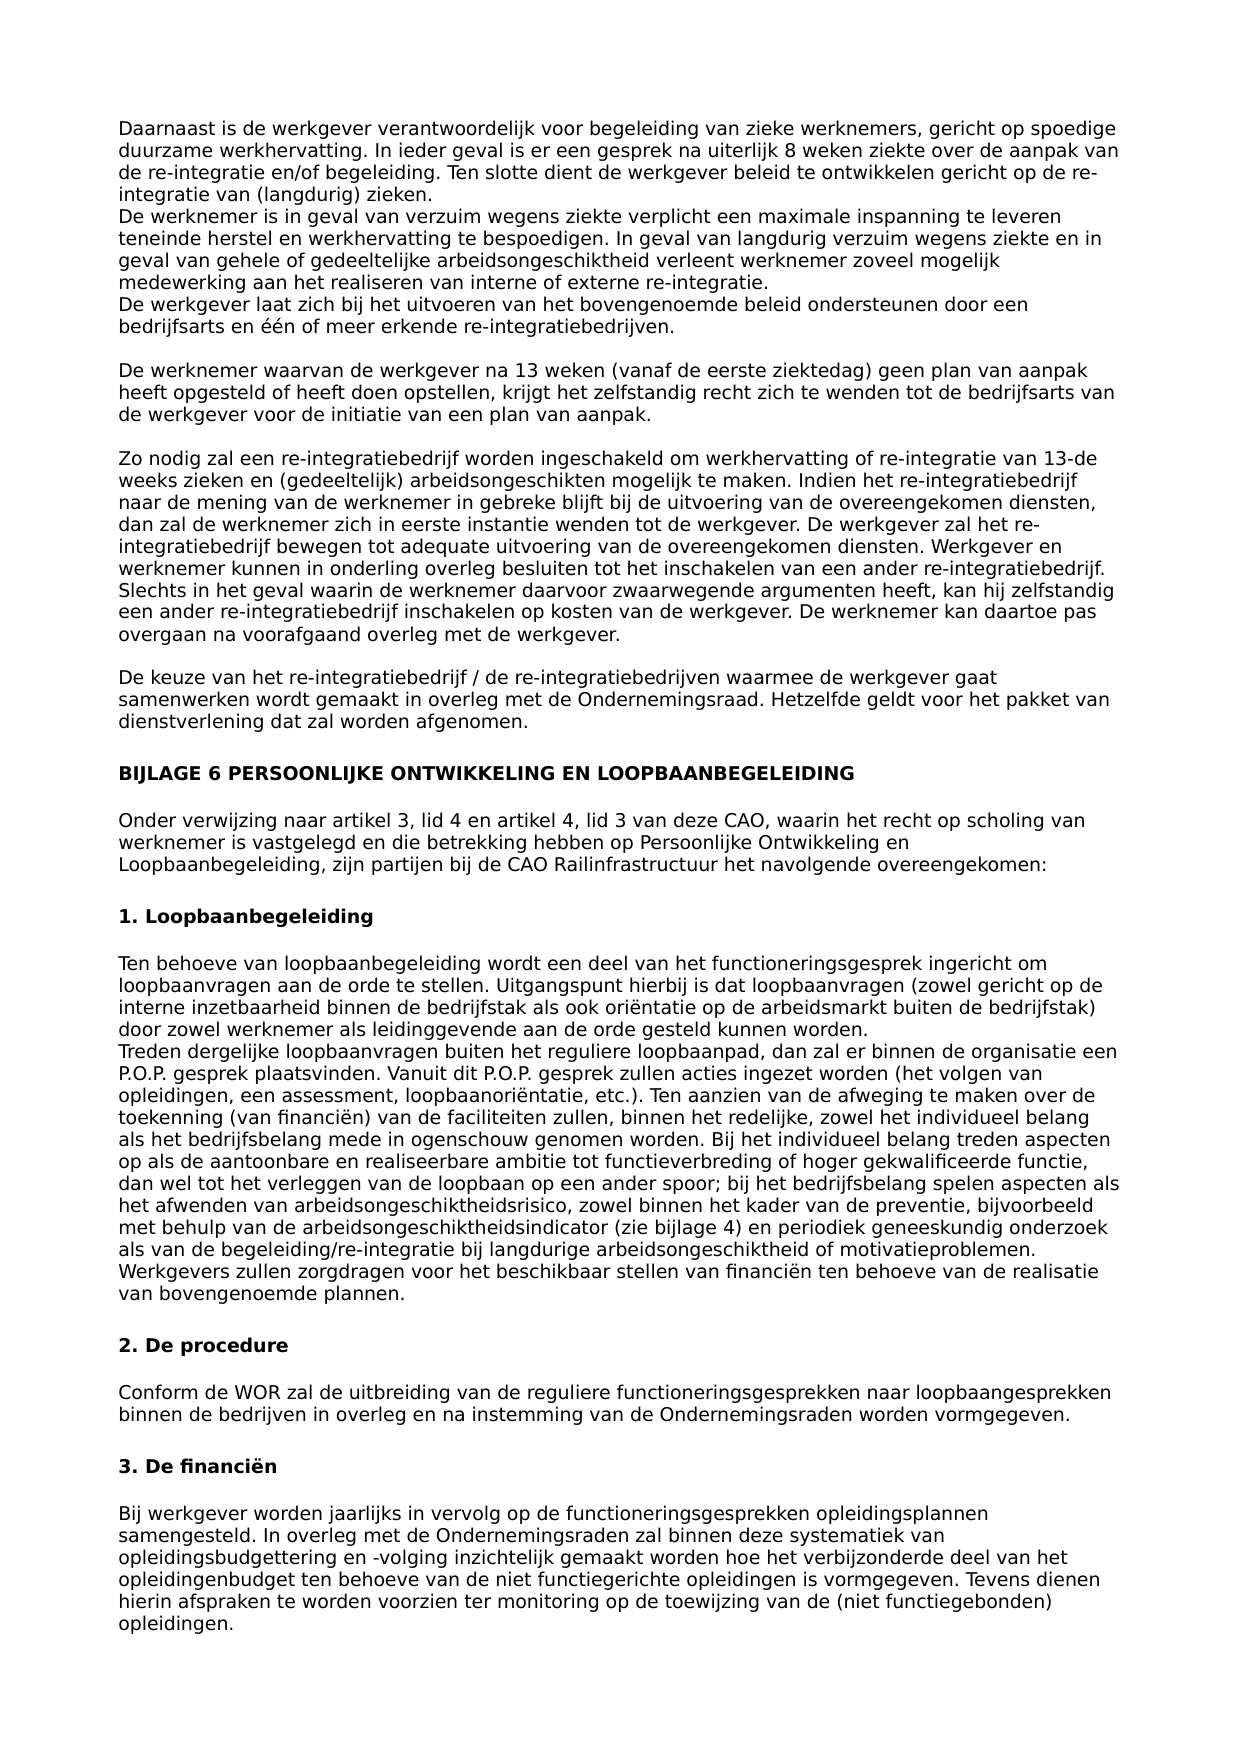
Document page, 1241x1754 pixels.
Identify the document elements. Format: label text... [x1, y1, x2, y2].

text Bij werkgever worden jaarlijks in vervolg op de functioneringsgesprekken opleidingsplannen samengesteld. In overleg met de Ondernemingsraden zal binnen deze systematiek van opleidingsbudgettering en -volging inzichtelijk gemaakt worden hoe het verbijzonderde deel van het opleidingenbudget ten behoeve van de niet functiegerichte opleidingen is vormgegeven. Tevens dienen hierin afspraken te worden voorzien ter monitoring op de toewijzing van de (niet functiegebonden) opleidingen. [118, 1503, 1122, 1634]
text Conform de WOR zal de uitbreiding van de reguliere functioneringsgesprekken naar loopbaangesprekken binnen de bedrijven in overleg en na instemming van de Ondernemingsraden worden vormgegeven. [118, 1382, 1122, 1426]
subtitle BIJLAGE 6 PERSOONLIJKE ONTWIKKELING EN LOOPBAANBEGELEIDING [118, 763, 1122, 785]
subtitle 3. De financiën [118, 1456, 1122, 1478]
text Werkgevers zullen zorgdragen voor het beschikbaar stellen van financiën ten behoeve van de realisatie van bovengenoemde plannen. [118, 1261, 1122, 1305]
text Zo nodig zal een re-integratiebedrijf worden ingeschakeld om werkhervatting of re-integratie van 13-de weeks zieken en (gedeeltelijk) arbeidsongeschikten mogelijk te maken. Indien het re-integratiebedrijf naar de mening van de werknemer in gebreke blijft bij de uitvoering van de overeengekomen diensten, dan zal de werknemer zich in eerste instantie wenden tot de werkgever. De werkgever zal het re-integratiebedrijf bewegen tot adequate uitvoering van de overeengekomen diensten. Werkgever en werknemer kunnen in onderling overleg besluiten tot het inschakelen van een ander re-integratiebedrijf. Slechts in het geval waarin de werknemer daarvoor zwaarwegende argumenten heeft, kan hij zelfstandig een ander re-integratiebedrijf inschakelen op kosten van de werkgever. De werknemer kan daartoe pas overgaan na voorafgaand overleg met de werkgever. [118, 448, 1122, 645]
text De werkgever laat zich bij het uitvoeren van het bovengenoemde beleid ondersteunen door een bedrijfsarts en één of meer erkende re-integratiebedrijven. [118, 294, 1122, 338]
subtitle 2. De procedure [118, 1335, 1122, 1357]
text Ten behoeve van loopbaanbegeleiding wordt een deel van het functioneringsgesprek ingericht om loopbaanvragen aan de orde te stellen. Uitgangspunt hierbij is dat loopbaanvragen (zowel gericht op de interne inzetbaarheid binnen de bedrijfstak als ook oriëntatie op de arbeidsmarkt buiten de bedrijfstak) door zowel werknemer als leidinggevende aan de orde gesteld kunnen worden. [118, 953, 1122, 1041]
text De werknemer waarvan de werkgever na 13 weken (vanaf de eerste ziektedag) geen plan van aanpak heeft opgesteld of heeft doen opstellen, krijgt het zelfstandig recht zich te wenden tot de bedrijfsarts van de werkgever voor de initiatie van een plan van aanpak. [118, 360, 1122, 426]
text Treden dergelijke loopbaanvragen buiten het reguliere loopbaanpad, dan zal er binnen de organisatie een P.O.P. gesprek plaatsvinden. Vanuit dit P.O.P. gesprek zullen acties ingezet worden (het volgen van opleidingen, een assessment, loopbaanoriëntatie, etc.). Ten aanzien van de afweging te maken over de toekenning (van financiën) van de faciliteiten zullen, binnen het redelijke, zowel het individueel belang als het bedrijfsbelang mede in ogenschouw genomen worden. Bij het individueel belang treden aspecten op als de aantoonbare en realiseerbare ambitie tot functieverbreding of hoger gekwalificeerde functie, dan wel tot het verleggen van de loopbaan op een ander spoor; bij het bedrijfsbelang spelen aspecten als het afwenden van arbeidsongeschiktheidsrisico, zowel binnen het kader van de preventie, bijvoorbeeld met behulp van de arbeidsongeschiktheidsindicator (zie bijlage 4) en periodiek geneeskundig onderzoek als van de begeleiding/re-integratie bij langdurige arbeidsongeschiktheid of motivatieproblemen. [118, 1041, 1122, 1261]
text Daarnaast is de werkgever verantwoordelijk voor begeleiding van zieke werknemers, gericht op spoedige duurzame werkhervatting. In ieder geval is er een gesprek na uiterlijk 8 weken ziekte over de aanpak van de re-integratie en/of begeleiding. Ten slotte dient de werkgever beleid te ontwikkelen gericht op de re-integratie van (langdurig) zieken. [118, 118, 1122, 206]
subtitle 1. Loopbaanbegeleiding [118, 906, 1122, 928]
text Onder verwijzing naar artikel 3, lid 4 en artikel 4, lid 3 van deze CAO, waarin het recht op scholing van werknemer is vastgelegd en die betrekking hebben op Persoonlijke Ontwikkeling en Loopbaanbegeleiding, zijn partijen bij de CAO Railinfrastructuur het navolgende overeengekomen: [118, 810, 1122, 876]
text De werknemer is in geval van verzuim wegens ziekte verplicht een maximale inspanning te leveren teneinde herstel en werkhervatting te bespoedigen. In geval van langdurig verzuim wegens ziekte en in geval van gehele of gedeeltelijke arbeidsongeschiktheid verleent werknemer zoveel mogelijk medewerking aan het realiseren van interne of externe re-integratie. [118, 206, 1122, 294]
text De keuze van het re-integratiebedrijf / de re-integratiebedrijven waarmee de werkgever gaat samenwerken wordt gemaakt in overleg met de Ondernemingsraad. Hetzelfde geldt voor het pakket van dienstverlening dat zal worden afgenomen. [118, 667, 1122, 733]
